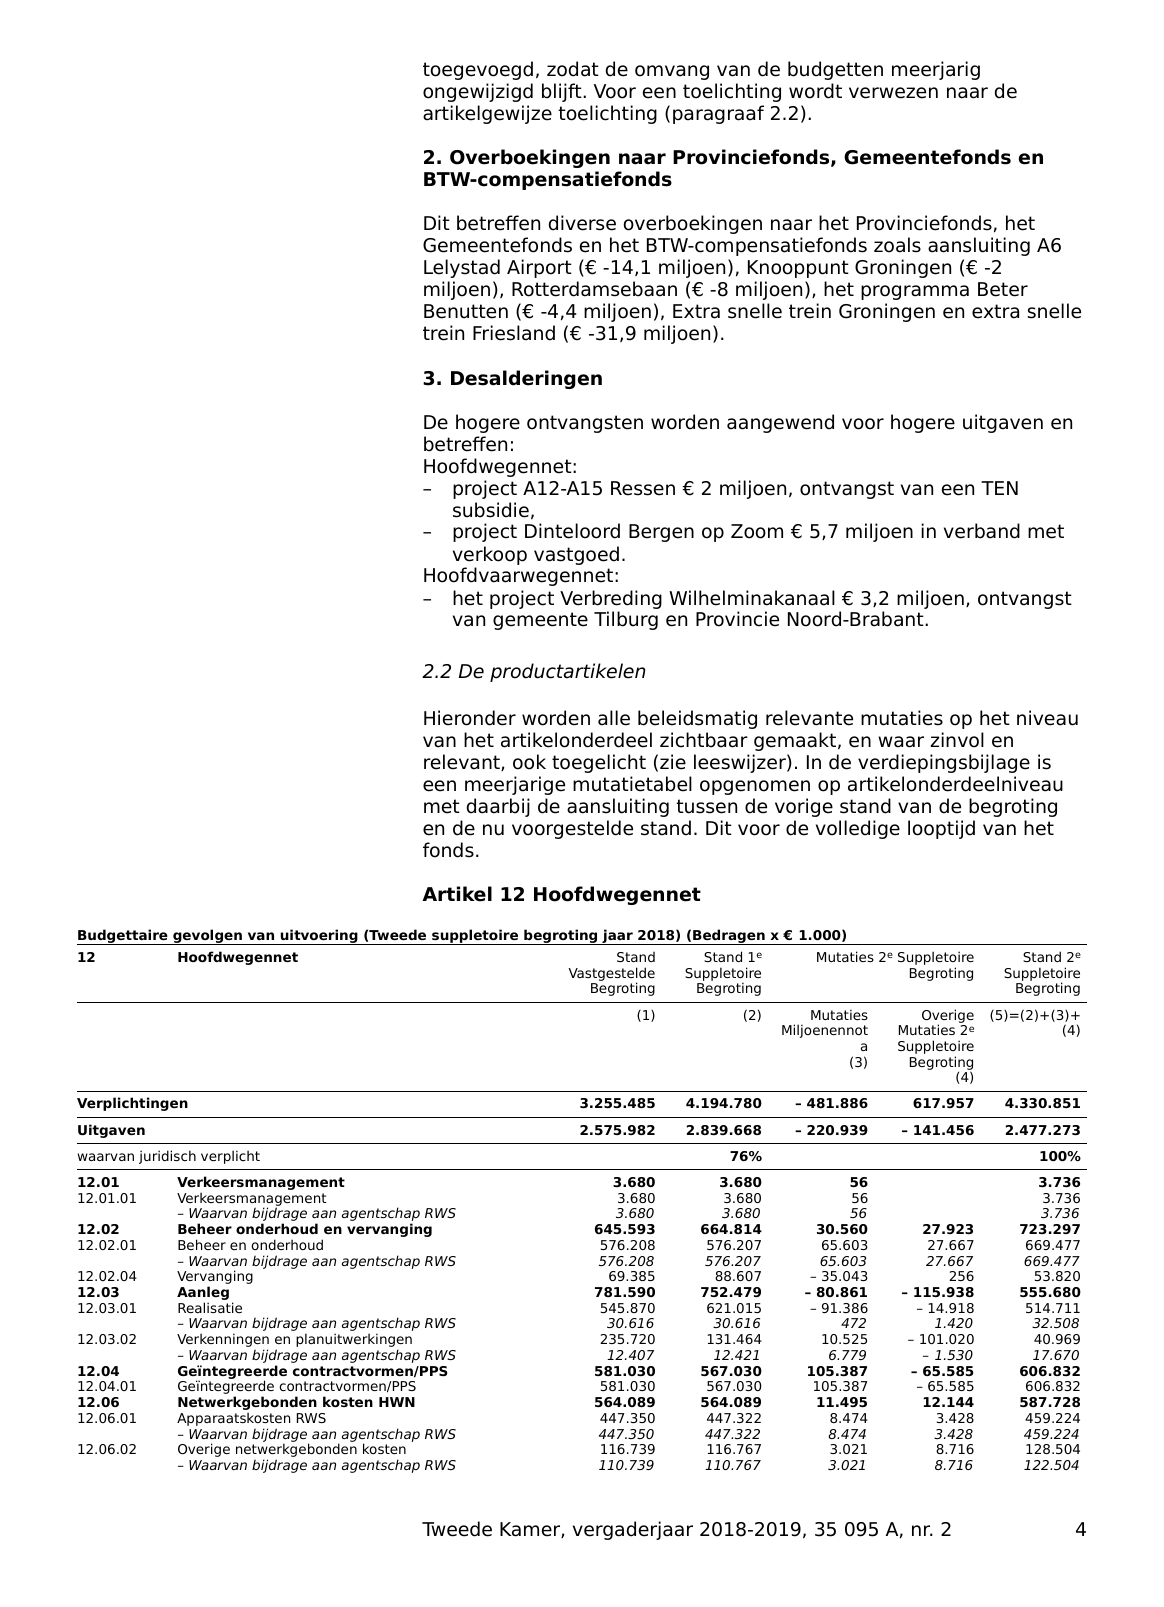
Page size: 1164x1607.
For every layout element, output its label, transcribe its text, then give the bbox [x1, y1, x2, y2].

table_cell 6.779 [768, 1348, 874, 1363]
table_cell Overige Mutaties 2e Suppletoire Begroting (4) [874, 1003, 980, 1091]
table_cell 256 [874, 1269, 980, 1285]
table_cell 30.616 [555, 1316, 661, 1332]
table_cell 65.603 [768, 1238, 874, 1253]
table_cell 3.680 [555, 1191, 661, 1206]
table_cell 12.02.04 [77, 1269, 171, 1285]
table_cell 8.474 [768, 1426, 874, 1442]
text Hieronder worden alle beleidsmatig relevante mutaties op het niveau van het artikelonderdeel zichtbaar gemaakt, en waar zinvol en relevant, ook toegelicht (zie leeswijzer). In de verdiepingsbijlage is een meerjarige mutatietabel opgenomen op artikelonderdeelniveau met daarbij de aansluiting tussen de vorige stand van de begroting en de nu voorgestelde stand. Dit voor de volledige looptijd van het fonds. [422, 708, 1087, 862]
table_cell [874, 1144, 980, 1169]
table_cell – Waarvan bijdrage aan agentschap RWS [171, 1316, 555, 1332]
table_cell Vervanging [171, 1269, 555, 1285]
table_cell 545.870 [555, 1301, 661, 1316]
table_cell Netwerkgebonden kosten HWN [171, 1395, 555, 1411]
table_cell 32.508 [980, 1316, 1087, 1332]
text Dit betreffen diverse overboekingen naar het Provinciefonds, het Gemeentefonds en het BTW-compensatiefonds zoals aansluiting A6 Lelystad Airport (€ -14,1 miljoen), Knooppunt Groningen (€ -2 miljoen), Rotterdamsebaan (€ -8 miljoen), het programma Beter Benutten (€ -4,4 miljoen), Extra snelle trein Groningen en extra snelle trein Friesland (€ -31,9 miljoen). [422, 213, 1087, 345]
table_cell waarvan juridisch verplicht [77, 1144, 555, 1169]
subtitle Artikel 12 Hoofdwegennet [422, 884, 1087, 906]
table_cell Apparaatskosten RWS [171, 1411, 555, 1426]
table_cell 128.504 [980, 1442, 1087, 1458]
text Hoofdvaarwegennet: [422, 565, 1087, 587]
table_cell 105.387 [768, 1379, 874, 1395]
table_cell [768, 1144, 874, 1169]
table_cell 645.593 [555, 1222, 661, 1238]
table_cell 3.736 [980, 1191, 1087, 1206]
table_cell [77, 1254, 171, 1269]
table_cell 2.839.668 [661, 1118, 768, 1143]
table_cell Aanleg [171, 1285, 555, 1301]
table_cell [77, 1316, 171, 1332]
table_cell – 220.939 [768, 1118, 874, 1143]
table_cell 12.01.01 [77, 1191, 171, 1206]
table_cell 459.224 [980, 1411, 1087, 1426]
table_cell 40.969 [980, 1332, 1087, 1348]
table_cell 3.021 [768, 1442, 874, 1458]
table_cell 3.736 [980, 1170, 1087, 1191]
table_cell (2) [661, 1003, 768, 1091]
table_cell 12.04 [77, 1364, 171, 1379]
table_cell 447.350 [555, 1426, 661, 1442]
table_cell 12.02 [77, 1222, 171, 1238]
table_cell – 35.043 [768, 1269, 874, 1285]
table_cell 8.716 [874, 1458, 980, 1474]
table_cell 3.736 [980, 1206, 1087, 1222]
table_cell Verkeersmanagement [171, 1191, 555, 1206]
table_cell 12.03.02 [77, 1332, 171, 1348]
table_cell 12.01 [77, 1170, 171, 1191]
table_cell Mutaties 2e Suppletoire Begroting [768, 945, 980, 1002]
table_cell 12.03.01 [77, 1301, 171, 1316]
table_cell – Waarvan bijdrage aan agentschap RWS [171, 1348, 555, 1363]
table_cell Verplichtingen [77, 1092, 555, 1117]
subtitle 3. Desalderingen [422, 367, 1087, 389]
table_cell 11.495 [768, 1395, 874, 1411]
table_cell 65.603 [768, 1254, 874, 1269]
table_cell [77, 1458, 171, 1474]
table_cell – Waarvan bijdrage aan agentschap RWS [171, 1426, 555, 1442]
table_cell – Waarvan bijdrage aan agentschap RWS [171, 1206, 555, 1222]
table_cell 669.477 [980, 1254, 1087, 1269]
table_cell [874, 1191, 980, 1206]
table_cell 27.667 [874, 1238, 980, 1253]
table_cell 3.428 [874, 1411, 980, 1426]
table_cell 3.680 [555, 1170, 661, 1191]
table_cell 17.670 [980, 1348, 1087, 1363]
table_cell 555.680 [980, 1285, 1087, 1301]
table_cell 10.525 [768, 1332, 874, 1348]
table_cell – 1.530 [874, 1348, 980, 1363]
table_cell 447.350 [555, 1411, 661, 1426]
table_cell 617.957 [874, 1092, 980, 1117]
table_cell 564.089 [555, 1395, 661, 1411]
text – het project Verbreding Wilhelminakanaal € 3,2 miljoen, ontvangst van gemeente Tilburg en Provincie Noord-Brabant. [422, 587, 1087, 631]
subtitle 2. Overboekingen naar Provinciefonds, Gemeentefonds en BTW-compensatiefonds [422, 147, 1087, 191]
table_cell – Waarvan bijdrage aan agentschap RWS [171, 1458, 555, 1474]
table_cell 514.711 [980, 1301, 1087, 1316]
table_cell – 481.886 [768, 1092, 874, 1117]
table_cell [77, 1206, 171, 1222]
table_cell [555, 1144, 661, 1169]
table_cell 606.832 [980, 1364, 1087, 1379]
table_cell 12.04.01 [77, 1379, 171, 1395]
table_cell 447.322 [661, 1411, 768, 1426]
table_header Budgettaire gevolgen van uitvoering (Tweede suppletoire begroting jaar 2018) (Bedragen x € 1.000) [77, 928, 1087, 944]
table_cell 56 [768, 1191, 874, 1206]
table_cell [77, 1426, 171, 1442]
subtitle 2.2 De productartikelen [422, 661, 1087, 683]
table_cell 4.194.780 [661, 1092, 768, 1117]
table_cell [874, 1170, 980, 1191]
table_cell 3.255.485 [555, 1092, 661, 1117]
table_cell [171, 1003, 555, 1091]
table_cell 12.06 [77, 1395, 171, 1411]
text De hogere ontvangsten worden aangewend voor hogere uitgaven en betreffen: [422, 412, 1087, 456]
table_cell 576.208 [555, 1254, 661, 1269]
table_cell 3.680 [661, 1206, 768, 1222]
table_cell 752.479 [661, 1285, 768, 1301]
table_cell 235.720 [555, 1332, 661, 1348]
table_cell 12.407 [555, 1348, 661, 1363]
table_cell Uitgaven [77, 1118, 555, 1143]
table_cell 27.923 [874, 1222, 980, 1238]
table_cell 564.089 [661, 1395, 768, 1411]
table_cell 723.297 [980, 1222, 1087, 1238]
table_cell Geïntegreerde contractvormen/PPS [171, 1364, 555, 1379]
table_cell Overige netwerkgebonden kosten [171, 1442, 555, 1458]
table_cell – 101.020 [874, 1332, 980, 1348]
table_cell Realisatie [171, 1301, 555, 1316]
table_cell Stand Vastgestelde Begroting [555, 945, 661, 1002]
table_cell (5)=(2)+(3)+(4) [980, 1003, 1087, 1091]
table_cell 53.820 [980, 1269, 1087, 1285]
table_cell 8.474 [768, 1411, 874, 1426]
table_cell 3.428 [874, 1426, 980, 1442]
table_cell 606.832 [980, 1379, 1087, 1395]
table_cell 781.590 [555, 1285, 661, 1301]
table_cell – 14.918 [874, 1301, 980, 1316]
table_cell 447.322 [661, 1426, 768, 1442]
table_cell 30.616 [661, 1316, 768, 1332]
table_cell – 115.938 [874, 1285, 980, 1301]
table_cell [77, 1003, 171, 1091]
table_cell 12.06.01 [77, 1411, 171, 1426]
text – project A12-A15 Ressen € 2 miljoen, ontvangst van een TEN subsidie, [422, 477, 1087, 521]
table_cell [874, 1206, 980, 1222]
table_cell Hoofdwegennet [171, 945, 555, 1002]
table_cell 88.607 [661, 1269, 768, 1285]
table_cell Stand 2e Suppletoire Begroting [980, 945, 1087, 1002]
table_cell 3.680 [555, 1206, 661, 1222]
table_cell 1.420 [874, 1316, 980, 1332]
table_cell 110.767 [661, 1458, 768, 1474]
table_cell 12.421 [661, 1348, 768, 1363]
table_cell 2.575.982 [555, 1118, 661, 1143]
table_cell – 91.386 [768, 1301, 874, 1316]
table_cell 3.021 [768, 1458, 874, 1474]
table_cell 576.207 [661, 1238, 768, 1253]
table_cell 116.767 [661, 1442, 768, 1458]
table_cell Beheer en onderhoud [171, 1238, 555, 1253]
table_cell [77, 1348, 171, 1363]
table_cell 4.330.851 [980, 1092, 1087, 1117]
table_cell 110.739 [555, 1458, 661, 1474]
table_cell 56 [768, 1170, 874, 1191]
table_cell – 141.456 [874, 1118, 980, 1143]
table_cell Geïntegreerde contractvormen/PPS [171, 1379, 555, 1395]
table_cell 669.477 [980, 1238, 1087, 1253]
table_cell 459.224 [980, 1426, 1087, 1442]
table_cell 131.464 [661, 1332, 768, 1348]
table_cell 3.680 [661, 1191, 768, 1206]
table_cell Stand 1e Suppletoire Begroting [661, 945, 768, 1002]
table_cell 12.02.01 [77, 1238, 171, 1253]
table_cell 116.739 [555, 1442, 661, 1458]
table_cell 621.015 [661, 1301, 768, 1316]
table_cell (1) [555, 1003, 661, 1091]
table_cell 100% [980, 1144, 1087, 1169]
table_cell 105.387 [768, 1364, 874, 1379]
table_cell 587.728 [980, 1395, 1087, 1411]
table_cell 30.560 [768, 1222, 874, 1238]
text toegevoegd, zodat de omvang van de budgetten meerjarig ongewijzigd blijft. Voor een toelichting wordt verwezen naar de artikelgewijze toelichting (paragraaf 2.2). [422, 59, 1087, 125]
table_cell 69.385 [555, 1269, 661, 1285]
table_cell Verkenningen en planuitwerkingen [171, 1332, 555, 1348]
table_cell 576.208 [555, 1238, 661, 1253]
table_cell 576.207 [661, 1254, 768, 1269]
table_cell – 65.585 [874, 1379, 980, 1395]
table_cell – 65.585 [874, 1364, 980, 1379]
text Hoofdwegennet: [422, 456, 1087, 477]
table_cell 664.814 [661, 1222, 768, 1238]
table_cell 122.504 [980, 1458, 1087, 1474]
table_cell 12.144 [874, 1395, 980, 1411]
table_cell – Waarvan bijdrage aan agentschap RWS [171, 1254, 555, 1269]
table_cell – 80.861 [768, 1285, 874, 1301]
table_cell 12.03 [77, 1285, 171, 1301]
table_cell 56 [768, 1206, 874, 1222]
table_cell 567.030 [661, 1364, 768, 1379]
table_cell 581.030 [555, 1364, 661, 1379]
table_cell 2.477.273 [980, 1118, 1087, 1143]
table_cell 3.680 [661, 1170, 768, 1191]
text – project Dinteloord Bergen op Zoom € 5,7 miljoen in verband met verkoop vastgoed. [422, 521, 1087, 565]
table_cell Verkeersmanagement [171, 1170, 555, 1191]
table_cell 76% [661, 1144, 768, 1169]
table_cell 27.667 [874, 1254, 980, 1269]
table_cell 12 [77, 945, 171, 1002]
table_cell Beheer onderhoud en vervanging [171, 1222, 555, 1238]
table_cell 472 [768, 1316, 874, 1332]
table_cell Mutaties Miljoenennota (3) [768, 1003, 874, 1091]
table_cell 567.030 [661, 1379, 768, 1395]
table_cell 8.716 [874, 1442, 980, 1458]
table_cell 12.06.02 [77, 1442, 171, 1458]
table_cell 581.030 [555, 1379, 661, 1395]
